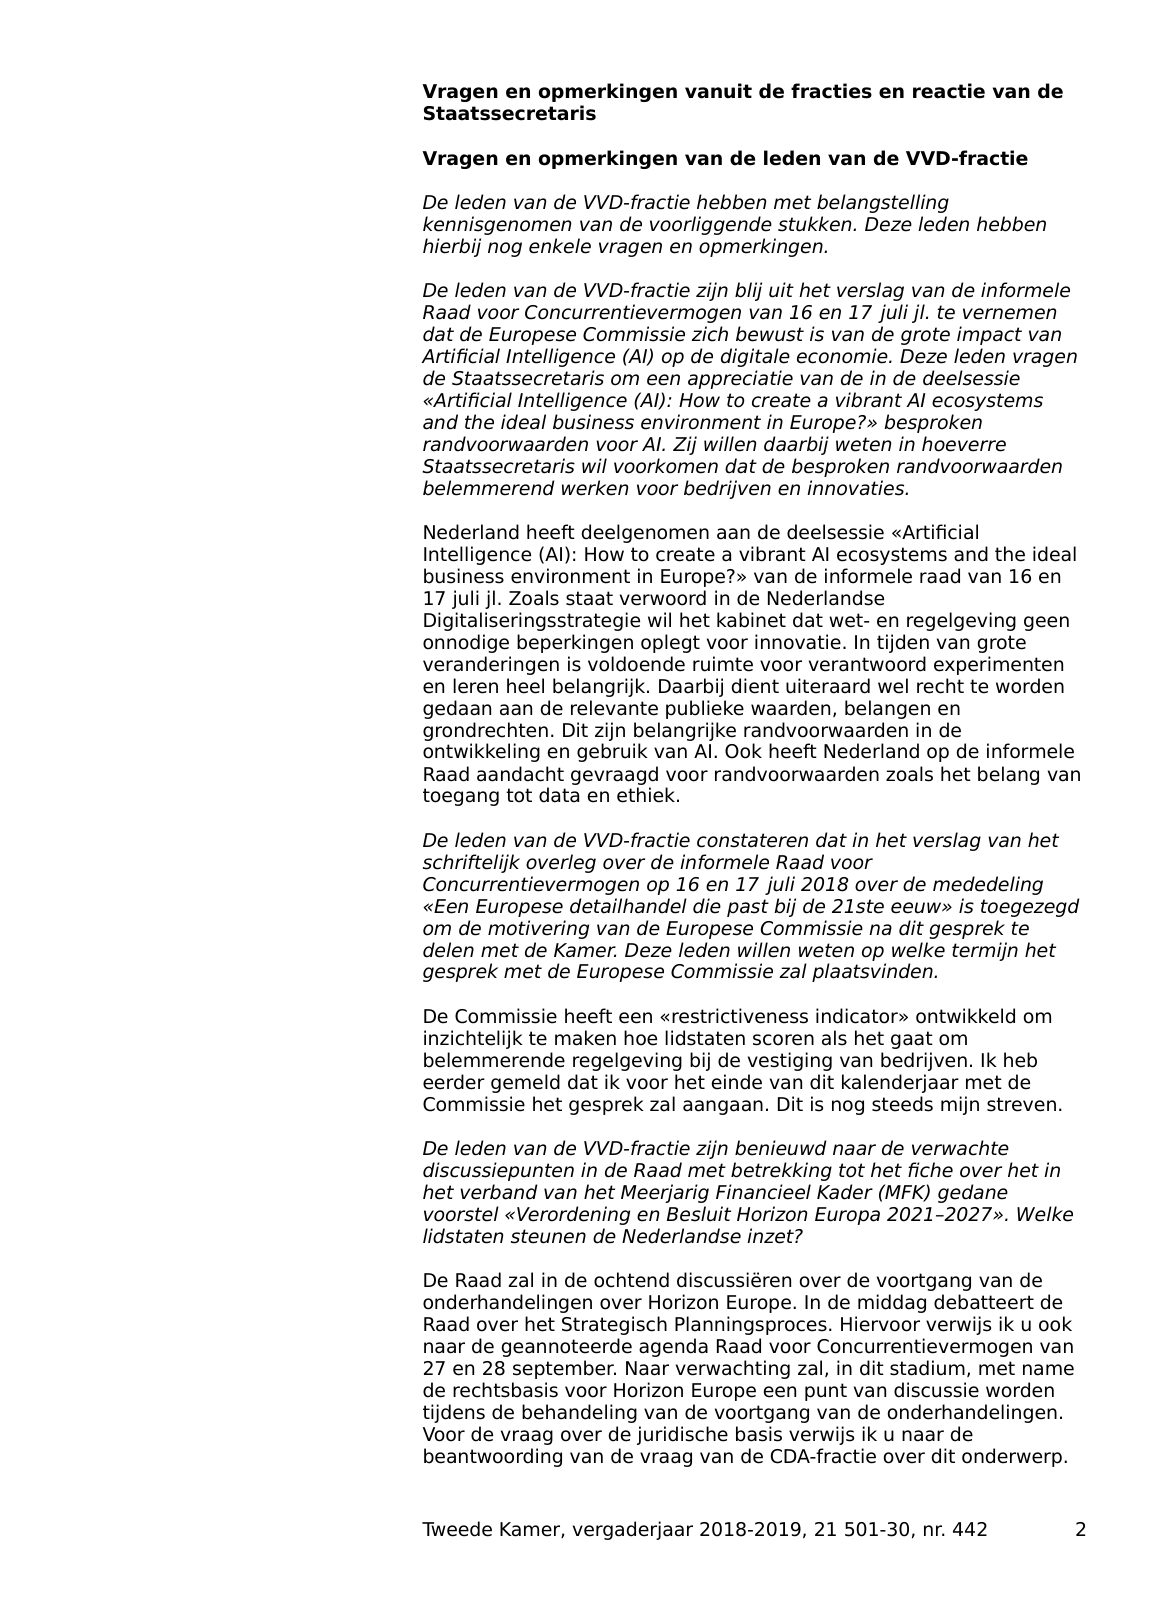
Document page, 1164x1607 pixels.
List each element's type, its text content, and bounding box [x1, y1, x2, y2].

text De Commissie heeft een «restrictiveness indicator» ontwikkeld om inzichtelijk te maken hoe lidstaten scoren als het gaat om belemmerende regelgeving bij de vestiging van bedrijven. Ik heb eerder gemeld dat ik voor het einde van dit kalenderjaar met de Commissie het gesprek zal aangaan. Dit is nog steeds mijn streven. [422, 1006, 1087, 1116]
subtitle Vragen en opmerkingen van de leden van de VVD-fractie [422, 147, 1087, 169]
text De leden van de VVD-fractie zijn benieuwd naar de verwachte discussiepunten in de Raad met betrekking tot het fiche over het in het verband van het Meerjarig Financieel Kader (MFK) gedane voorstel «Verordening en Besluit Horizon Europa 2021–2027». Welke lidstaten steunen de Nederlandse inzet? [422, 1138, 1087, 1248]
text De leden van de VVD-fractie zijn blij uit het verslag van de informele Raad voor Concurrentievermogen van 16 en 17 juli jl. te vernemen dat de Europese Commissie zich bewust is van de grote impact van Artificial Intelligence (AI) op de digitale economie. Deze leden vragen de Staatssecretaris om een appreciatie van de in de deelsessie «Artificial Intelligence (AI): How to create a vibrant AI ecosystems and the ideal business environment in Europe?» besproken randvoorwaarden voor AI. Zij willen daarbij weten in hoeverre Staatssecretaris wil voorkomen dat de besproken randvoorwaarden belemmerend werken voor bedrijven en innovaties. [422, 280, 1087, 499]
subtitle Vragen en opmerkingen vanuit de fracties en reactie van de Staatssecretaris [422, 81, 1087, 125]
text De leden van de VVD-fractie constateren dat in het verslag van het schriftelijk overleg over de informele Raad voor Concurrentievermogen op 16 en 17 juli 2018 over de mededeling «Een Europese detailhandel die past bij de 21ste eeuw» is toegezegd om de motivering van de Europese Commissie na dit gesprek te delen met de Kamer. Deze leden willen weten op welke termijn het gesprek met de Europese Commissie zal plaatsvinden. [422, 829, 1087, 983]
text De leden van de VVD-fractie hebben met belangstelling kennisgenomen van de voorliggende stukken. Deze leden hebben hierbij nog enkele vragen en opmerkingen. [422, 192, 1087, 257]
text Nederland heeft deelgenomen aan de deelsessie «Artificial Intelligence (AI): How to create a vibrant AI ecosystems and the ideal business environment in Europe?» van de informele raad van 16 en 17 juli jl. Zoals staat verwoord in de Nederlandse Digitaliseringsstrategie wil het kabinet dat wet- en regelgeving geen onnodige beperkingen oplegt voor innovatie. In tijden van grote veranderingen is voldoende ruimte voor verantwoord experimenten en leren heel belangrijk. Daarbij dient uiteraard wel recht te worden gedaan aan de relevante publieke waarden, belangen en grondrechten. Dit zijn belangrijke randvoorwaarden in de ontwikkeling en gebruik van AI. Ook heeft Nederland op de informele Raad aandacht gevraagd voor randvoorwaarden zoals het belang van toegang tot data en ethiek. [422, 522, 1087, 807]
text De Raad zal in de ochtend discussiëren over de voortgang van de onderhandelingen over Horizon Europe. In de middag debatteert de Raad over het Strategisch Planningsproces. Hiervoor verwijs ik u ook naar de geannoteerde agenda Raad voor Concurrentievermogen van 27 en 28 september. Naar verwachting zal, in dit stadium, met name de rechtsbasis voor Horizon Europe een punt van discussie worden tijdens de behandeling van de voortgang van de onderhandelingen. Voor de vraag over de juridische basis verwijs ik u naar de beantwoording van de vraag van de CDA-fractie over dit onderwerp. [422, 1270, 1087, 1468]
